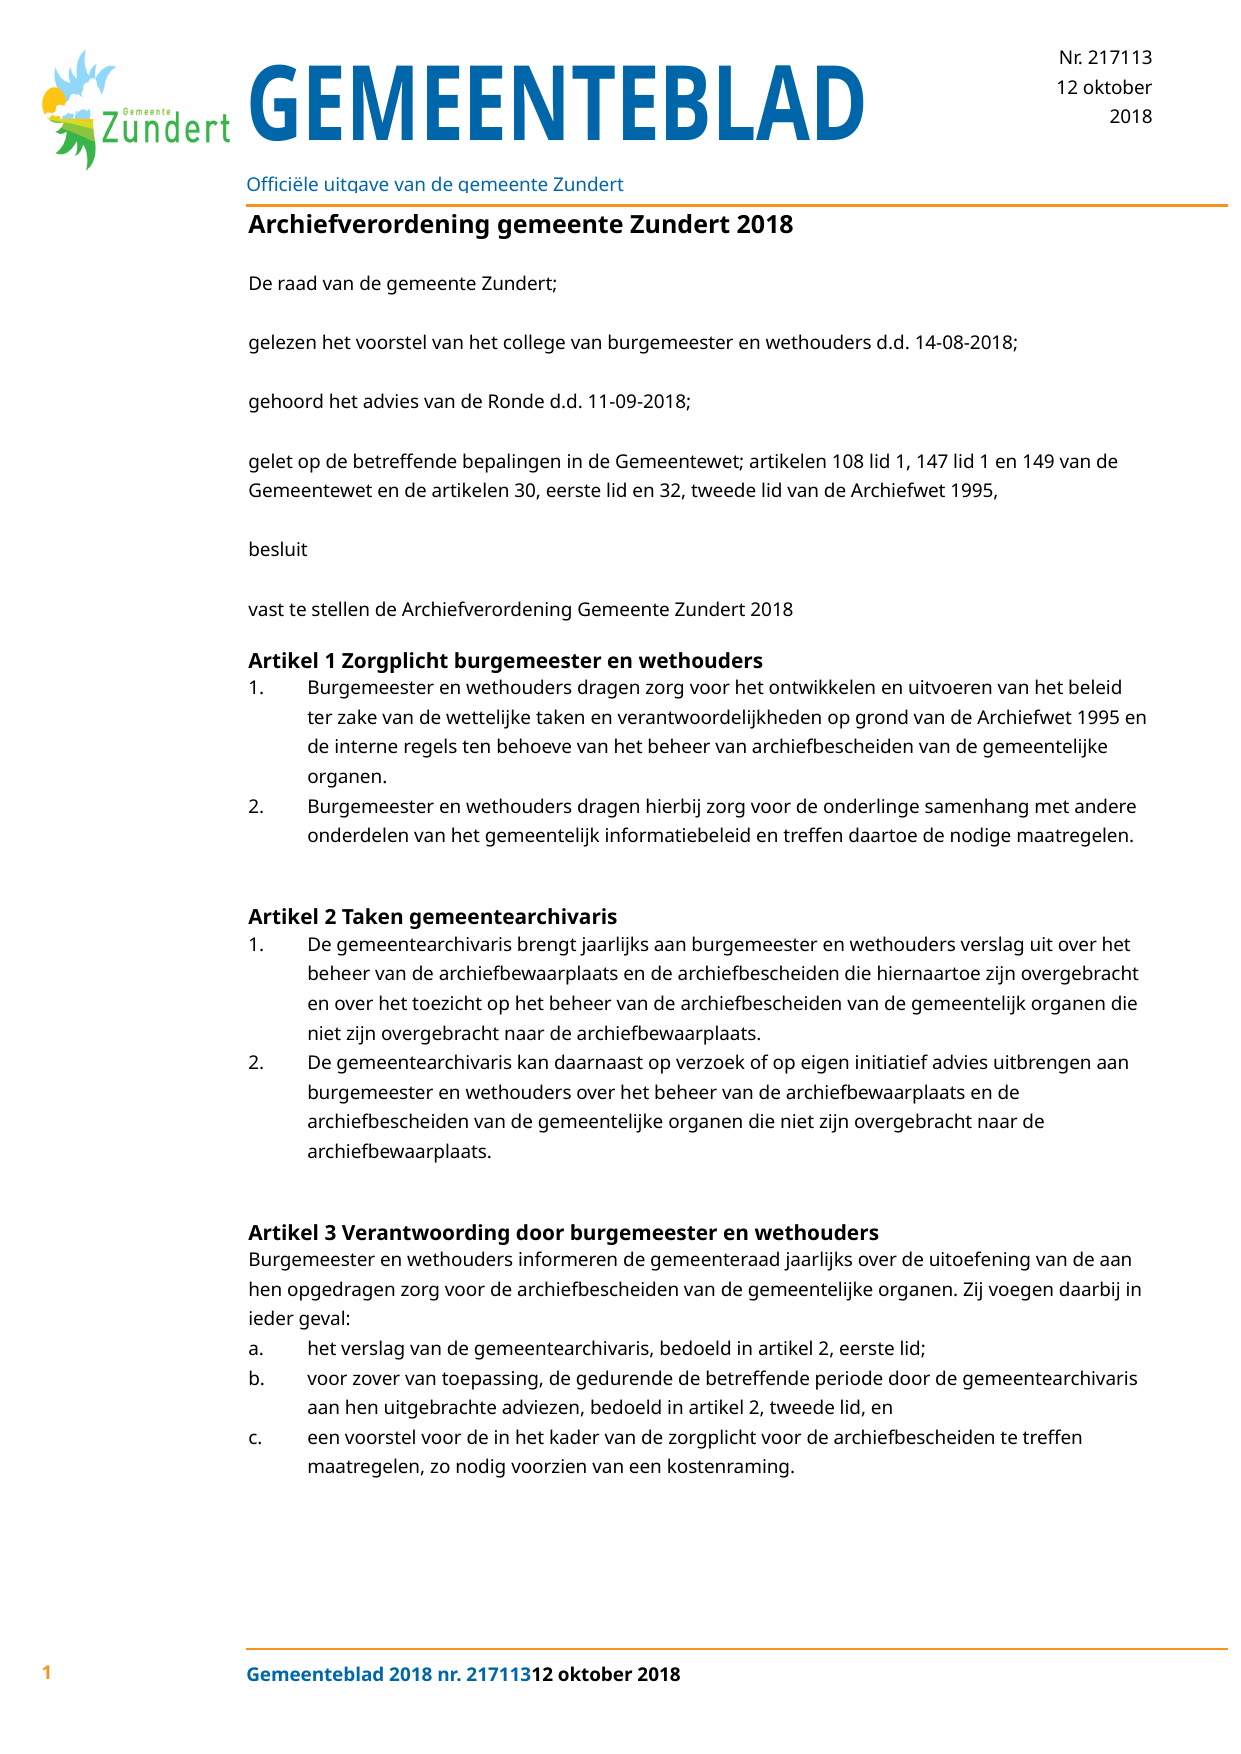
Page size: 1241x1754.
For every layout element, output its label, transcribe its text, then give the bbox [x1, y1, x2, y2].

list Burgemeester en wethouders dragen hierbij zorg voor de onderlinge samenhang met andere onderdelen van het gemeentelijk informatiebeleid en treffen daartoe de nodige maatregelen. [248, 793, 1152, 848]
list voor zover van toepassing, de gedurende de betreffende periode door de gemeentearchivaris aan hen uitgebrachte adviezen, bedoeld in artikel 2, tweede lid, en [248, 1365, 1152, 1420]
text Burgemeester en wethouders informeren de gemeenteraad jaarlijks over de uitoefening van de aan hen opgedragen zorg voor de archiefbescheiden van de gemeentelijke organen. Zij voegen daarbij in ieder geval: [248, 1246, 1152, 1331]
text gelet op de betreffende bepalingen in de Gemeentewet; artikelen 108 lid 1, 147 lid 1 en 149 van de Gemeentewet en de artikelen 30, eerste lid en 32, tweede lid van de Archiefwet 1995, [248, 448, 1152, 503]
text gehoord het advies van de Ronde d.d. 11-09-2018; [248, 389, 1152, 414]
text Artikel 2 Taken gemeentearchivaris [248, 902, 1152, 931]
text Artikel 3 Verantwoording door burgemeester en wethouders [248, 1218, 1152, 1246]
text Artikel 1 Zorgplicht burgemeester en wethouders [248, 646, 1152, 674]
list Burgemeester en wethouders dragen zorg voor het ontwikkelen en uitvoeren van het beleid ter zake van de wettelijke taken en verantwoordelijkheden op grond van de Archiefwet 1995 en de interne regels ten behoeve van het beheer van archiefbescheiden van de gemeentelijke organen. [248, 674, 1152, 789]
list De gemeentearchivaris kan daarnaast op verzoek of op eigen initiatief advies uitbrengen aan burgemeester en wethouders over het beheer van de archiefbewaarplaats en de archiefbescheiden van de gemeentelijke organen die niet zijn overgebracht naar de archiefbewaarplaats. [248, 1049, 1152, 1164]
picture [41, 47, 231, 172]
list De gemeentearchivaris brengt jaarlijks aan burgemeester en wethouders verslag uit over het beheer van de archiefbewaarplaats en de archiefbescheiden die hiernaartoe zijn overgebracht en over het toezicht op het beheer van de archiefbescheiden van de gemeentelijk organen die niet zijn overgebracht naar de archiefbewaarplaats. [248, 931, 1152, 1045]
list een voorstel voor de in het kader van de zorgplicht voor de archiefbescheiden te treffen maatregelen, zo nodig voorzien van een kostenraming. [248, 1424, 1152, 1479]
text vast te stellen de Archiefverordening Gemeente Zundert 2018 [248, 596, 1152, 621]
text Archiefverordening gemeente Zundert 2018 [248, 207, 1152, 241]
text gelezen het voorstel van het college van burgemeester en wethouders d.d. 14-08-2018; [248, 329, 1152, 355]
text besluit [248, 537, 1152, 562]
text De raad van de gemeente Zundert; [248, 270, 1152, 296]
list het verslag van de gemeentearchivaris, bedoeld in artikel 2, eerste lid; [248, 1335, 1152, 1361]
